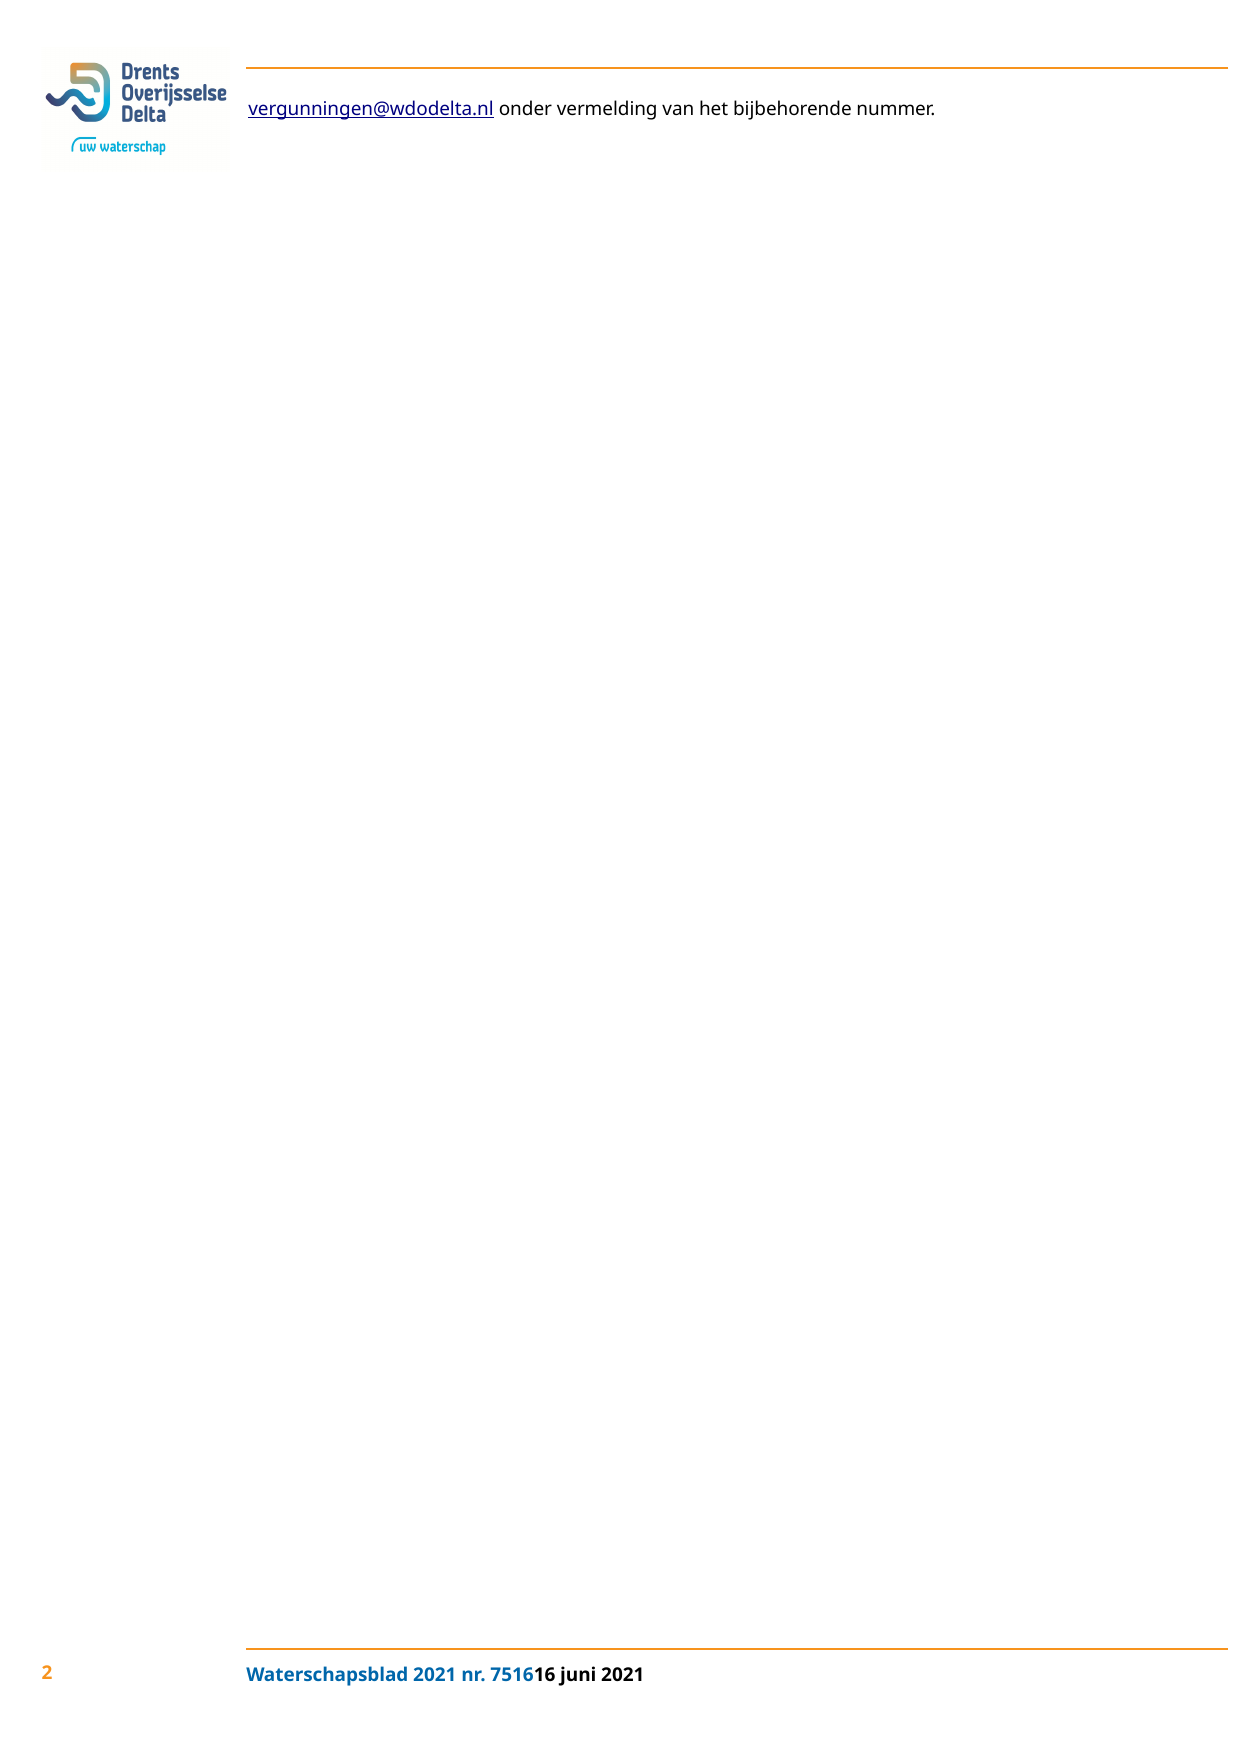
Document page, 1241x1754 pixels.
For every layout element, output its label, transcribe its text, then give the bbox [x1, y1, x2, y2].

text vergunningen@wdodelta.nl onder vermelding van het bijbehorende nummer. [248, 95, 1152, 121]
picture [41, 47, 231, 172]
